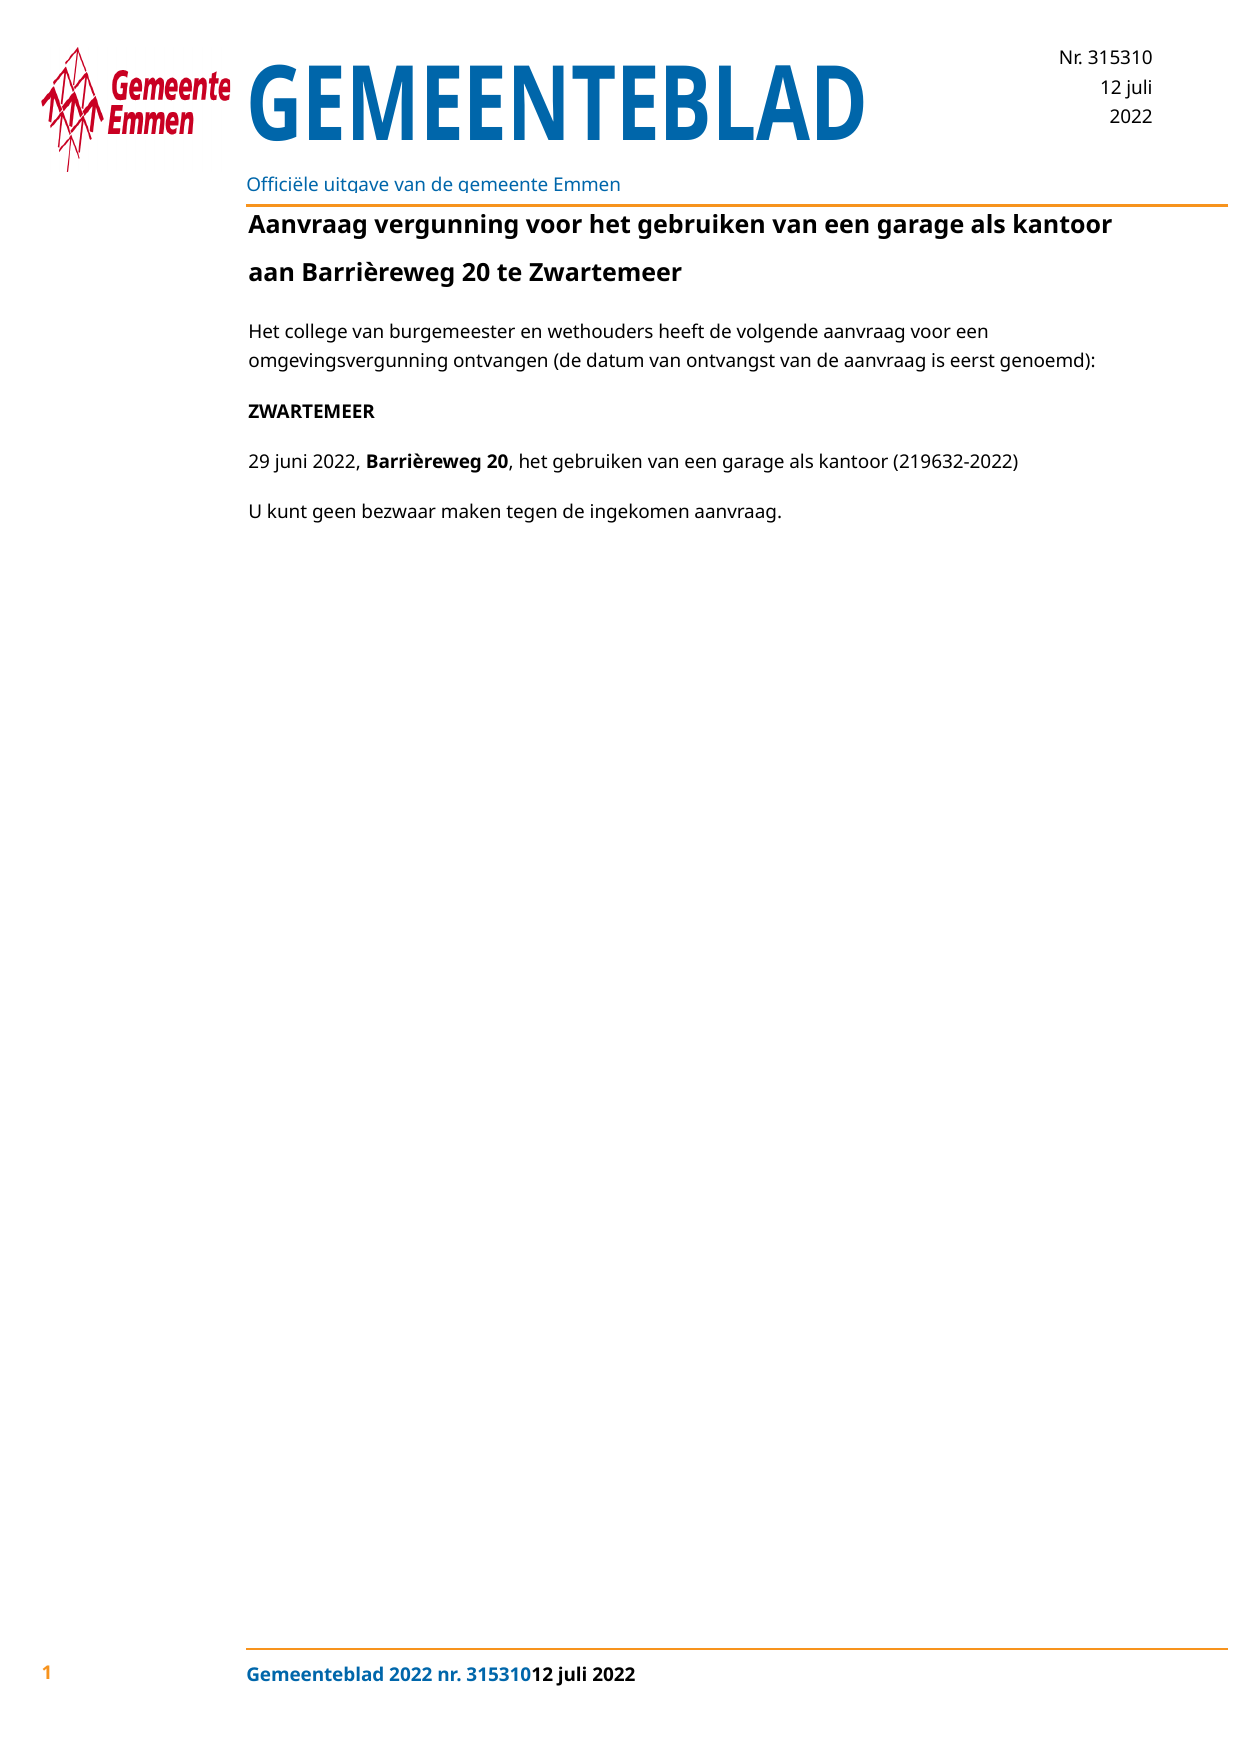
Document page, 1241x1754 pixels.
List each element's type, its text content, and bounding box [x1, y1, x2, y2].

picture [41, 47, 231, 172]
text U kunt geen bezwaar maken tegen de ingekomen aanvraag. [248, 499, 1152, 524]
text Aanvraag vergunning voor het gebruiken van een garage als kantoor aan Barrièreweg 20 te Zwartemeer [248, 207, 1152, 288]
text 29 juni 2022, Barrièreweg 20, het gebruiken van een garage als kantoor (219632-2022) [248, 448, 1152, 474]
text ZWARTEMEER [248, 398, 1152, 424]
text Het college van burgemeester en wethouders heeft de volgende aanvraag voor een omgevingsvergunning ontvangen (de datum van ontvangst van de aanvraag is eerst genoemd): [248, 318, 1152, 373]
